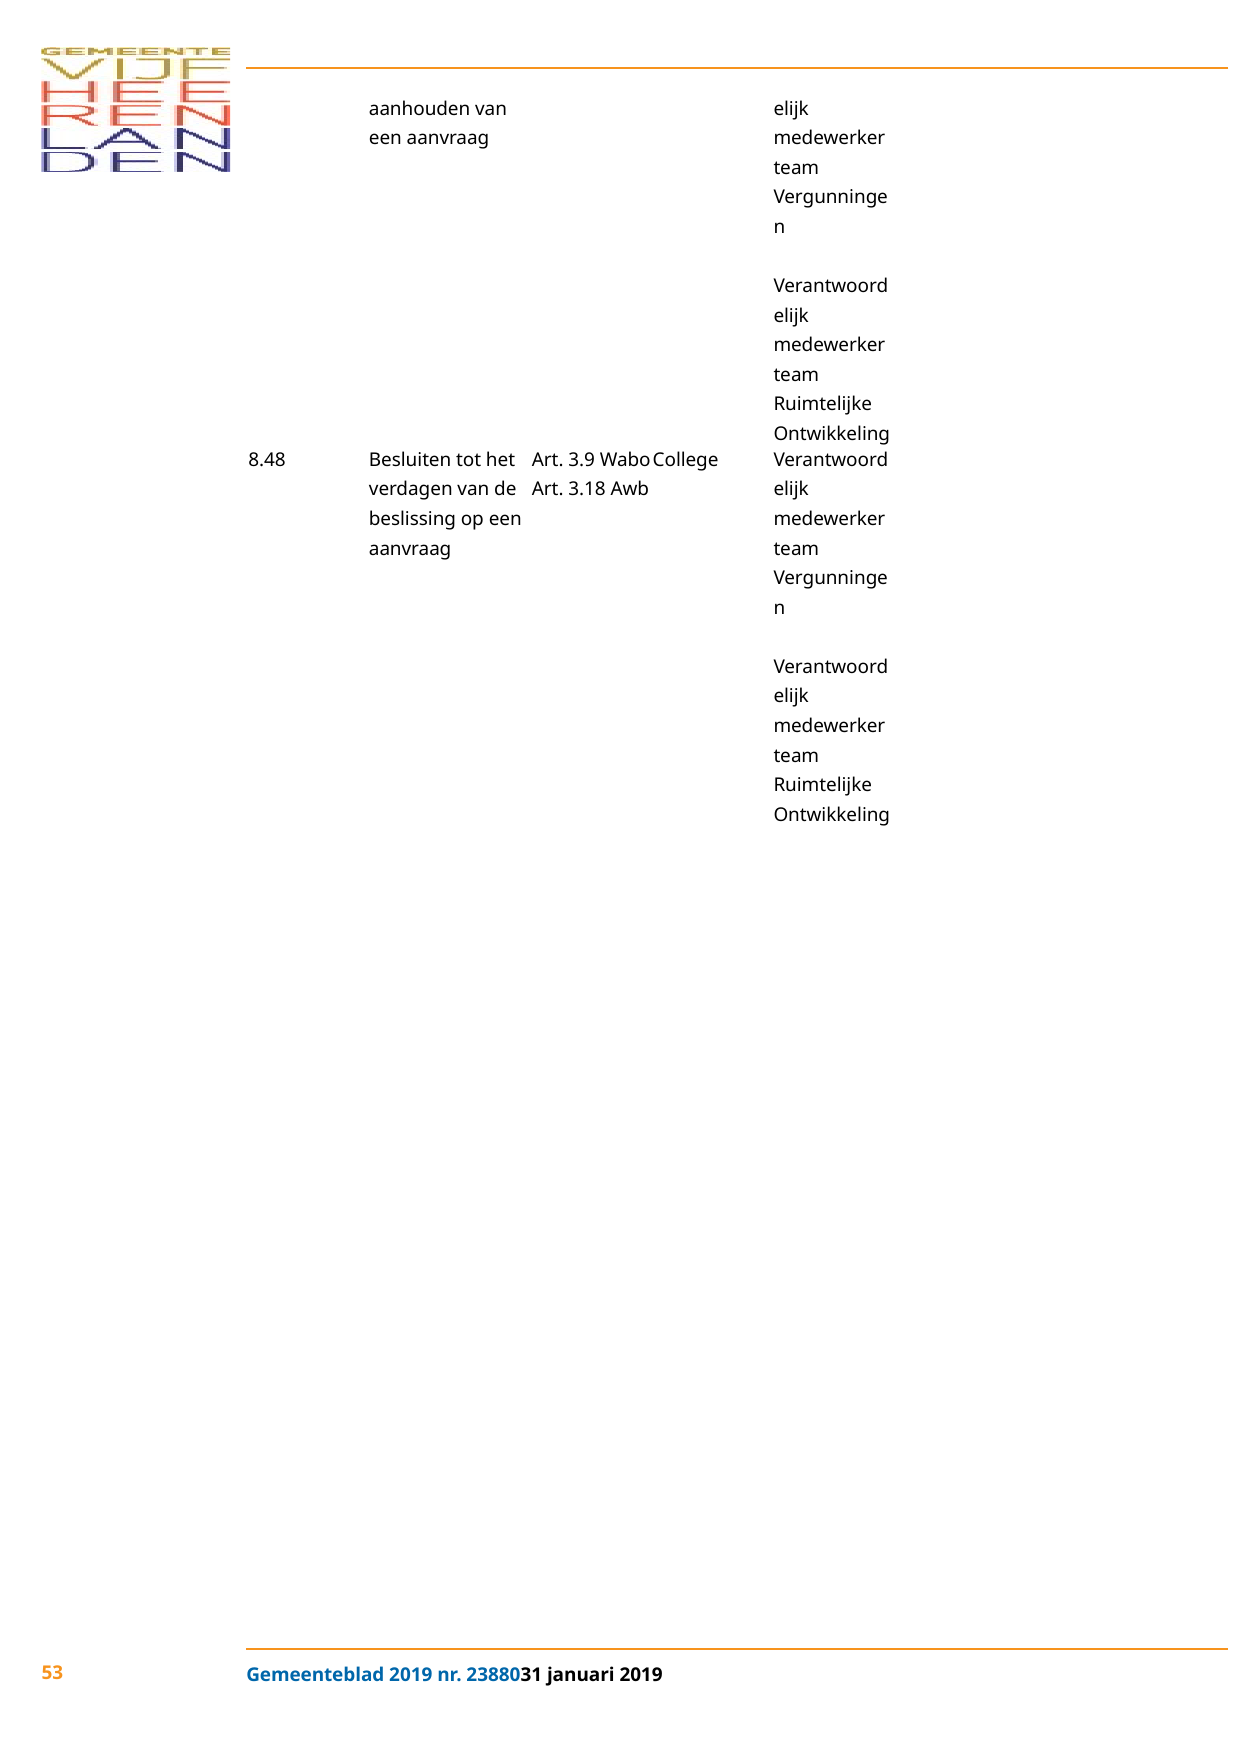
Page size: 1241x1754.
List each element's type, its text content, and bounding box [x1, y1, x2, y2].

table_cell College [653, 446, 773, 827]
table_cell [532, 95, 652, 446]
table_cell Verantwoordelijk medewerker team Vergunningen Verantwoordelijk medewerker team Ruimtelijke Ontwikkeling [773, 446, 894, 827]
table_cell [894, 446, 1015, 827]
picture [41, 47, 231, 172]
table_cell [653, 95, 773, 446]
table_cell [894, 95, 1015, 446]
table_cell elijk medewerker team Vergunningen Verantwoordelijk medewerker team Ruimtelijke Ontwikkeling [773, 95, 894, 446]
table_cell [1015, 446, 1152, 827]
table_cell 8.48 [248, 446, 369, 827]
table_cell [248, 95, 369, 446]
table_cell Besluiten tot het verdagen van de beslissing op een aanvraag [369, 446, 532, 827]
table_cell [1015, 95, 1152, 446]
table_cell Art. 3.9 Wabo Art. 3.18 Awb [532, 446, 652, 827]
table_cell aanhouden van een aanvraag [369, 95, 532, 446]
